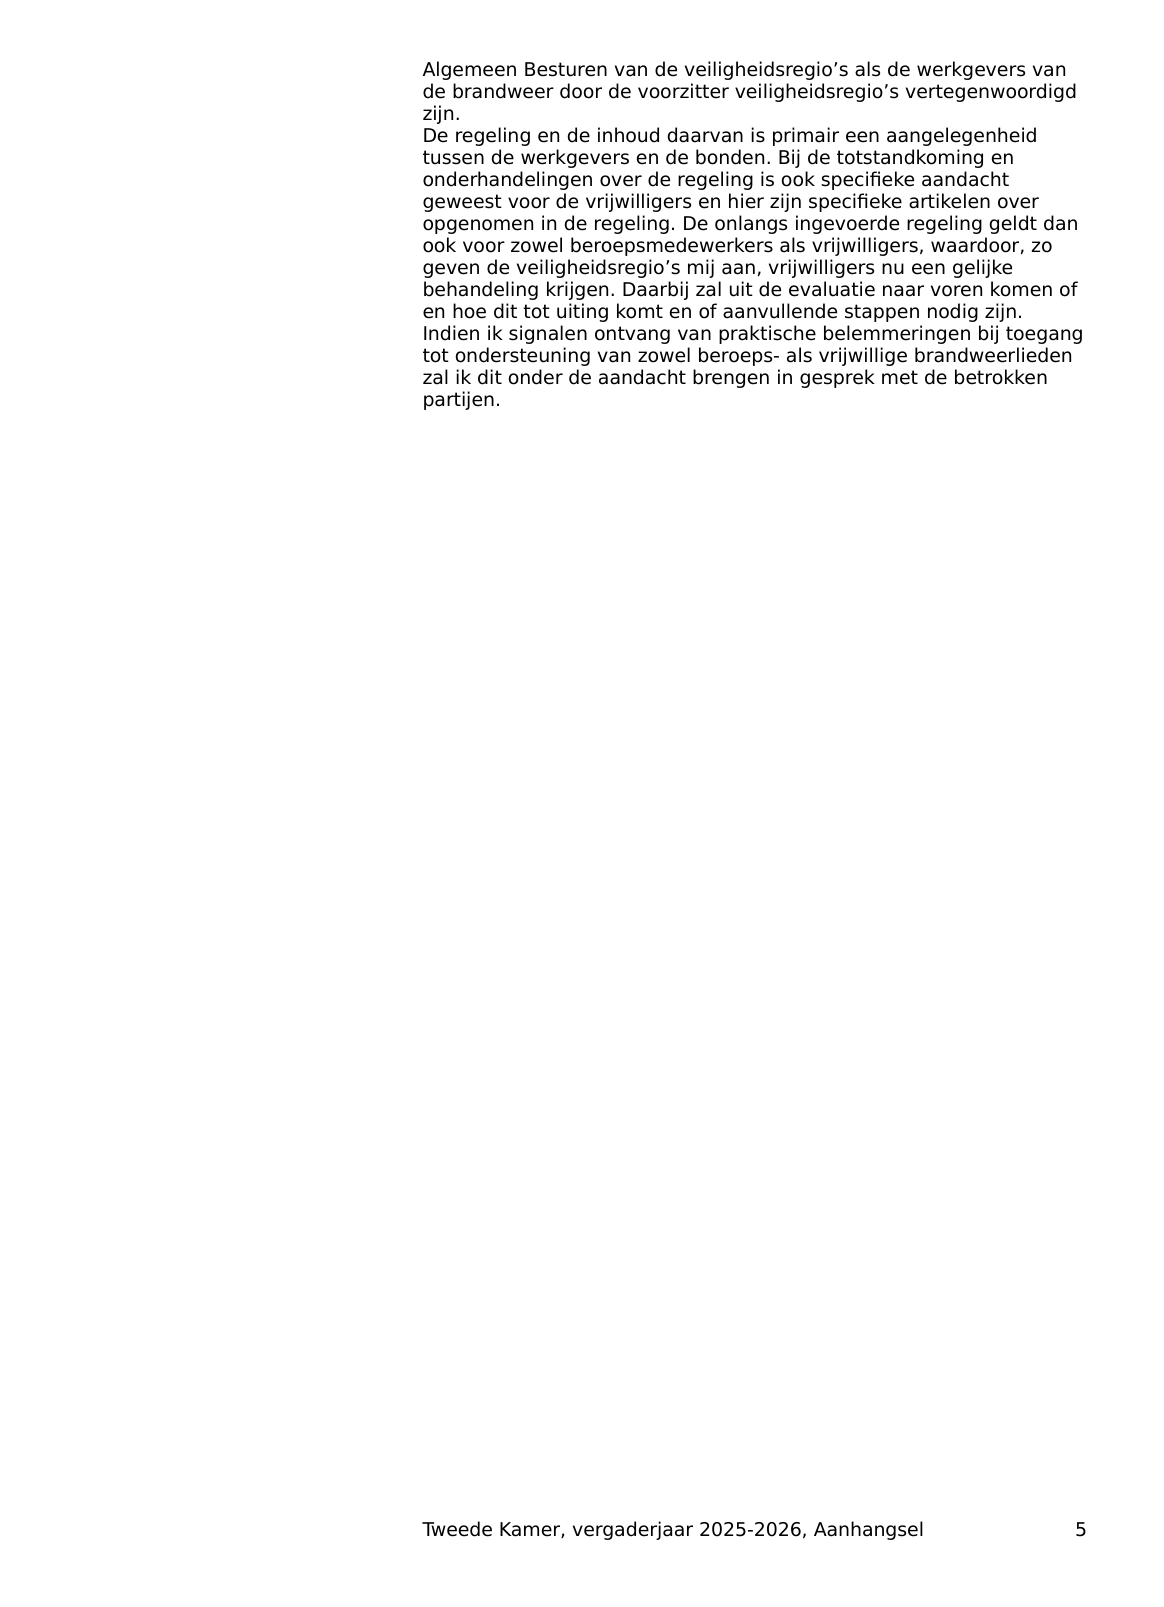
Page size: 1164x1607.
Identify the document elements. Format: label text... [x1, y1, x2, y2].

text De regeling en de inhoud daarvan is primair een aangelegenheid tussen de werkgevers en de bonden. Bij de totstandkoming en onderhandelingen over de regeling is ook specifieke aandacht geweest voor de vrijwilligers en hier zijn specifieke artikelen over opgenomen in de regeling. De onlangs ingevoerde regeling geldt dan ook voor zowel beroepsmedewerkers als vrijwilligers, waardoor, zo geven de veiligheidsregio’s mij aan, vrijwilligers nu een gelijke behandeling krijgen. Daarbij zal uit de evaluatie naar voren komen of en hoe dit tot uiting komt en of aanvullende stappen nodig zijn. Indien ik signalen ontvang van praktische belemmeringen bij toegang tot ondersteuning van zowel beroeps- als vrijwillige brandweerlieden zal ik dit onder de aandacht brengen in gesprek met de betrokken partijen. [422, 125, 1087, 411]
text Algemeen Besturen van de veiligheidsregio’s als de werkgevers van de brandweer door de voorzitter veiligheidsregio’s vertegenwoordigd zijn. [422, 59, 1087, 125]
